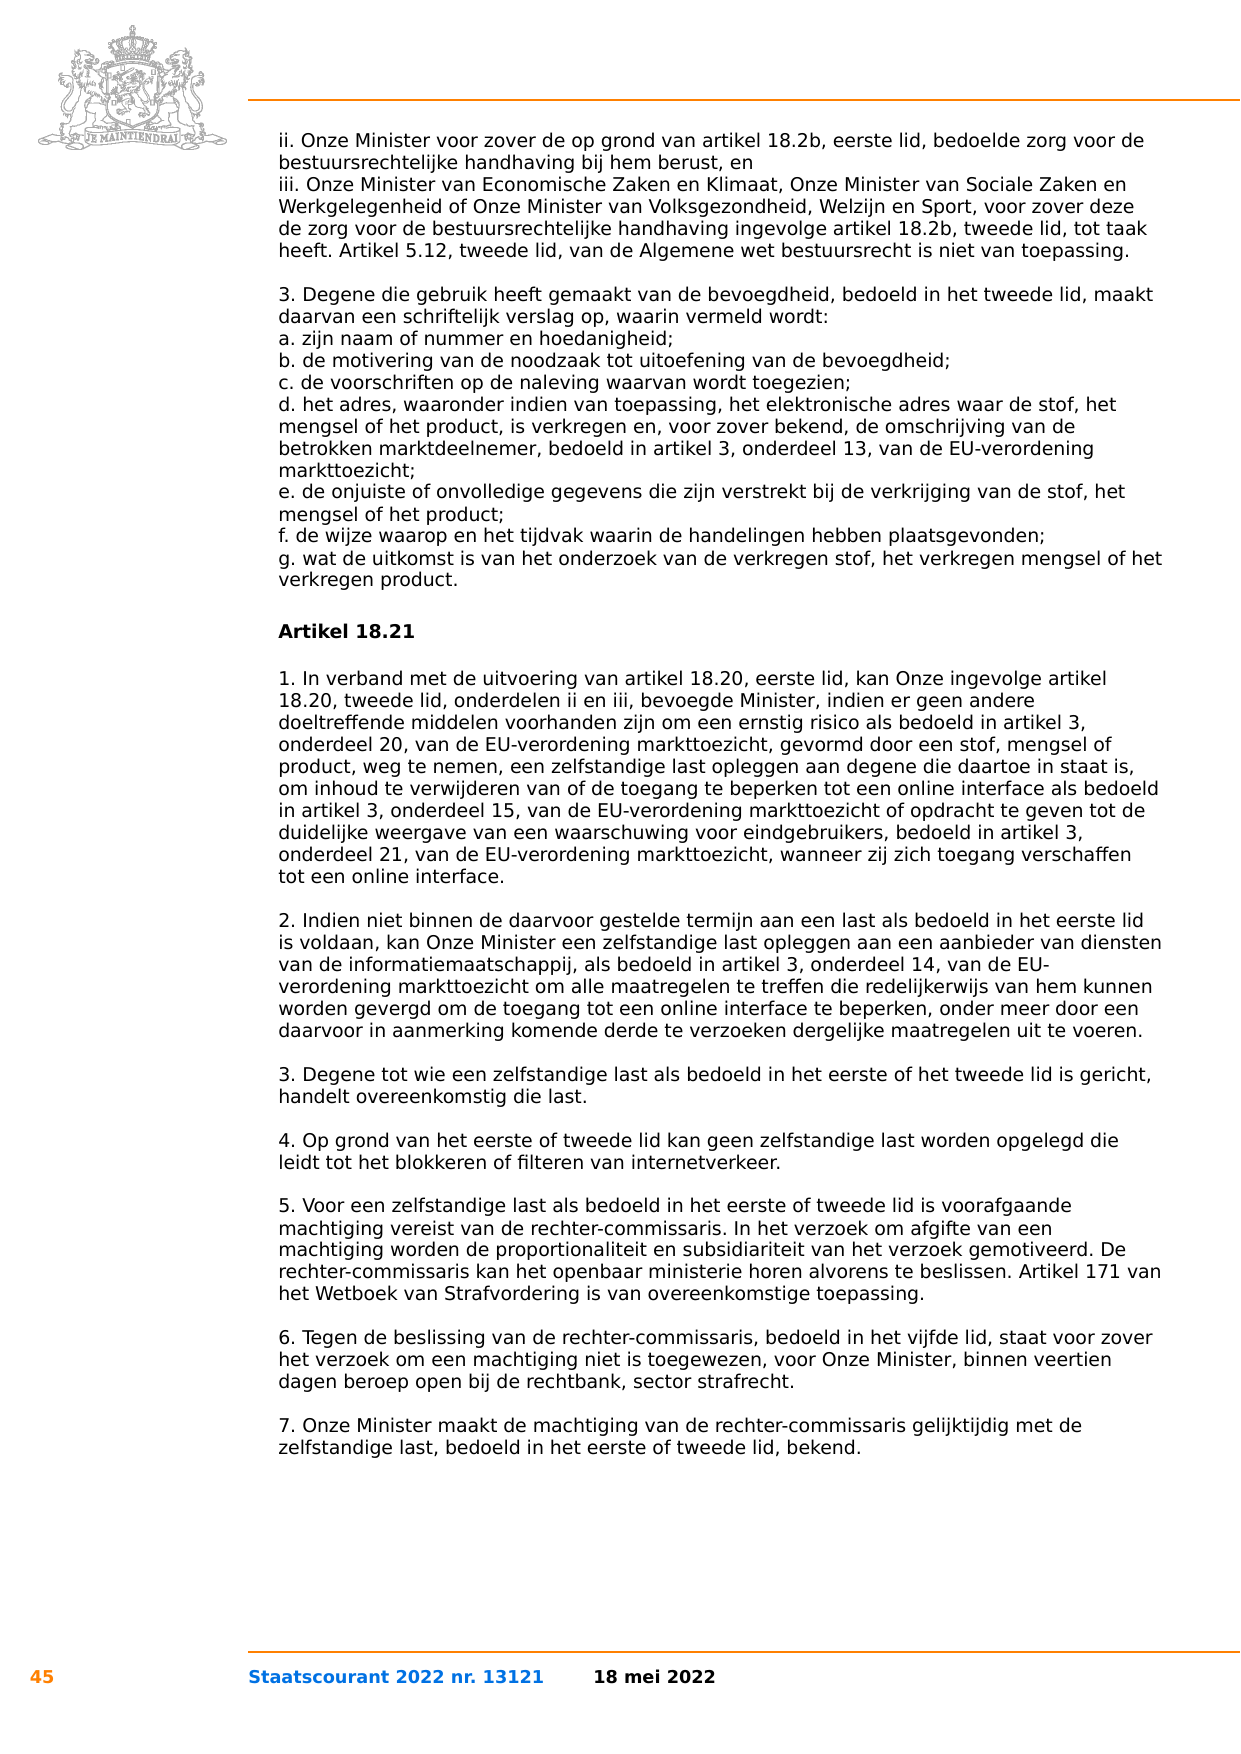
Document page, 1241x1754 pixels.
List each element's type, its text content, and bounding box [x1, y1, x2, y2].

picture [38, 25, 227, 150]
text f. de wijze waarop en het tijdvak waarin de handelingen hebben plaatsgevonden; [278, 525, 1163, 547]
text c. de voorschriften op de naleving waarvan wordt toegezien; [278, 372, 1163, 393]
text a. zijn naam of nummer en hoedanigheid; [278, 328, 1163, 349]
text 1. In verband met de uitvoering van artikel 18.20, eerste lid, kan Onze ingevolge artikel 18.20, tweede lid, onderdelen ii en iii, bevoegde Minister, indien er geen andere doeltreffende middelen voorhanden zijn om een ernstig risico als bedoeld in artikel 3, onderdeel 20, van de EU-verordening markttoezicht, gevormd door een stof, mengsel of product, weg te nemen, een zelfstandige last opleggen aan degene die daartoe in staat is, om inhoud te verwijderen van of de toegang te beperken tot een online interface als bedoeld in artikel 3, onderdeel 15, van de EU-verordening markttoezicht of opdracht te geven tot de duidelijke weergave van een waarschuwing voor eindgebruikers, bedoeld in artikel 3, onderdeel 21, van de EU-verordening markttoezicht, wanneer zij zich toegang verschaffen tot een online interface. [278, 668, 1163, 888]
text 3. Degene die gebruik heeft gemaakt van de bevoegdheid, bedoeld in het tweede lid, maakt daarvan een schriftelijk verslag op, waarin vermeld wordt: [278, 284, 1163, 328]
text d. het adres, waaronder indien van toepassing, het elektronische adres waar de stof, het mengsel of het product, is verkregen en, voor zover bekend, de omschrijving van de betrokken marktdeelnemer, bedoeld in artikel 3, onderdeel 13, van de EU-verordening markttoezicht; [278, 393, 1163, 481]
text 4. Op grond van het eerste of tweede lid kan geen zelfstandige last worden opgelegd die leidt tot het blokkeren of filteren van internetverkeer. [278, 1129, 1163, 1173]
text 3. Degene tot wie een zelfstandige last als bedoeld in het eerste of het tweede lid is gericht, handelt overeenkomstig die last. [278, 1064, 1163, 1108]
text b. de motivering van de noodzaak tot uitoefening van de bevoegdheid; [278, 349, 1163, 372]
text 5. Voor een zelfstandige last als bedoeld in het eerste of tweede lid is voorafgaande machtiging vereist van de rechter-commissaris. In het verzoek om afgifte van een machtiging worden de proportionaliteit en subsidiariteit van het verzoek gemotiveerd. De rechter-commissaris kan het openbaar ministerie horen alvorens te beslissen. Artikel 171 van het Wetboek van Strafvordering is van overeenkomstige toepassing. [278, 1195, 1163, 1305]
text e. de onjuiste of onvolledige gegevens die zijn verstrekt bij de verkrijging van de stof, het mengsel of het product; [278, 481, 1163, 525]
text g. wat de uitkomst is van het onderzoek van de verkregen stof, het verkregen mengsel of het verkregen product. [278, 547, 1163, 591]
text 2. Indien niet binnen de daarvoor gestelde termijn aan een last als bedoeld in het eerste lid is voldaan, kan Onze Minister een zelfstandige last opleggen aan een aanbieder van diensten van de informatiemaatschappij, als bedoeld in artikel 3, onderdeel 14, van de EU-verordening markttoezicht om alle maatregelen te treffen die redelijkerwijs van hem kunnen worden gevergd om de toegang tot een online interface te beperken, onder meer door een daarvoor in aanmerking komende derde te verzoeken dergelijke maatregelen uit te voeren. [278, 910, 1163, 1042]
text 7. Onze Minister maakt de machtiging van de rechter-commissaris gelijktijdig met de zelfstandige last, bedoeld in het eerste of tweede lid, bekend. [278, 1415, 1163, 1459]
text 6. Tegen de beslissing van de rechter-commissaris, bedoeld in het vijfde lid, staat voor zover het verzoek om een machtiging niet is toegewezen, voor Onze Minister, binnen veertien dagen beroep open bij de rechtbank, sector strafrecht. [278, 1327, 1163, 1393]
subtitle Artikel 18.21 [278, 621, 1163, 643]
text iii. Onze Minister van Economische Zaken en Klimaat, Onze Minister van Sociale Zaken en Werkgelegenheid of Onze Minister van Volksgezondheid, Welzijn en Sport, voor zover deze de zorg voor de bestuursrechtelijke handhaving ingevolge artikel 18.2b, tweede lid, tot taak heeft. Artikel 5.12, tweede lid, van de Algemene wet bestuursrecht is niet van toepassing. [278, 174, 1163, 262]
text ii. Onze Minister voor zover de op grond van artikel 18.2b, eerste lid, bedoelde zorg voor de bestuursrechtelijke handhaving bij hem berust, en [278, 130, 1163, 174]
